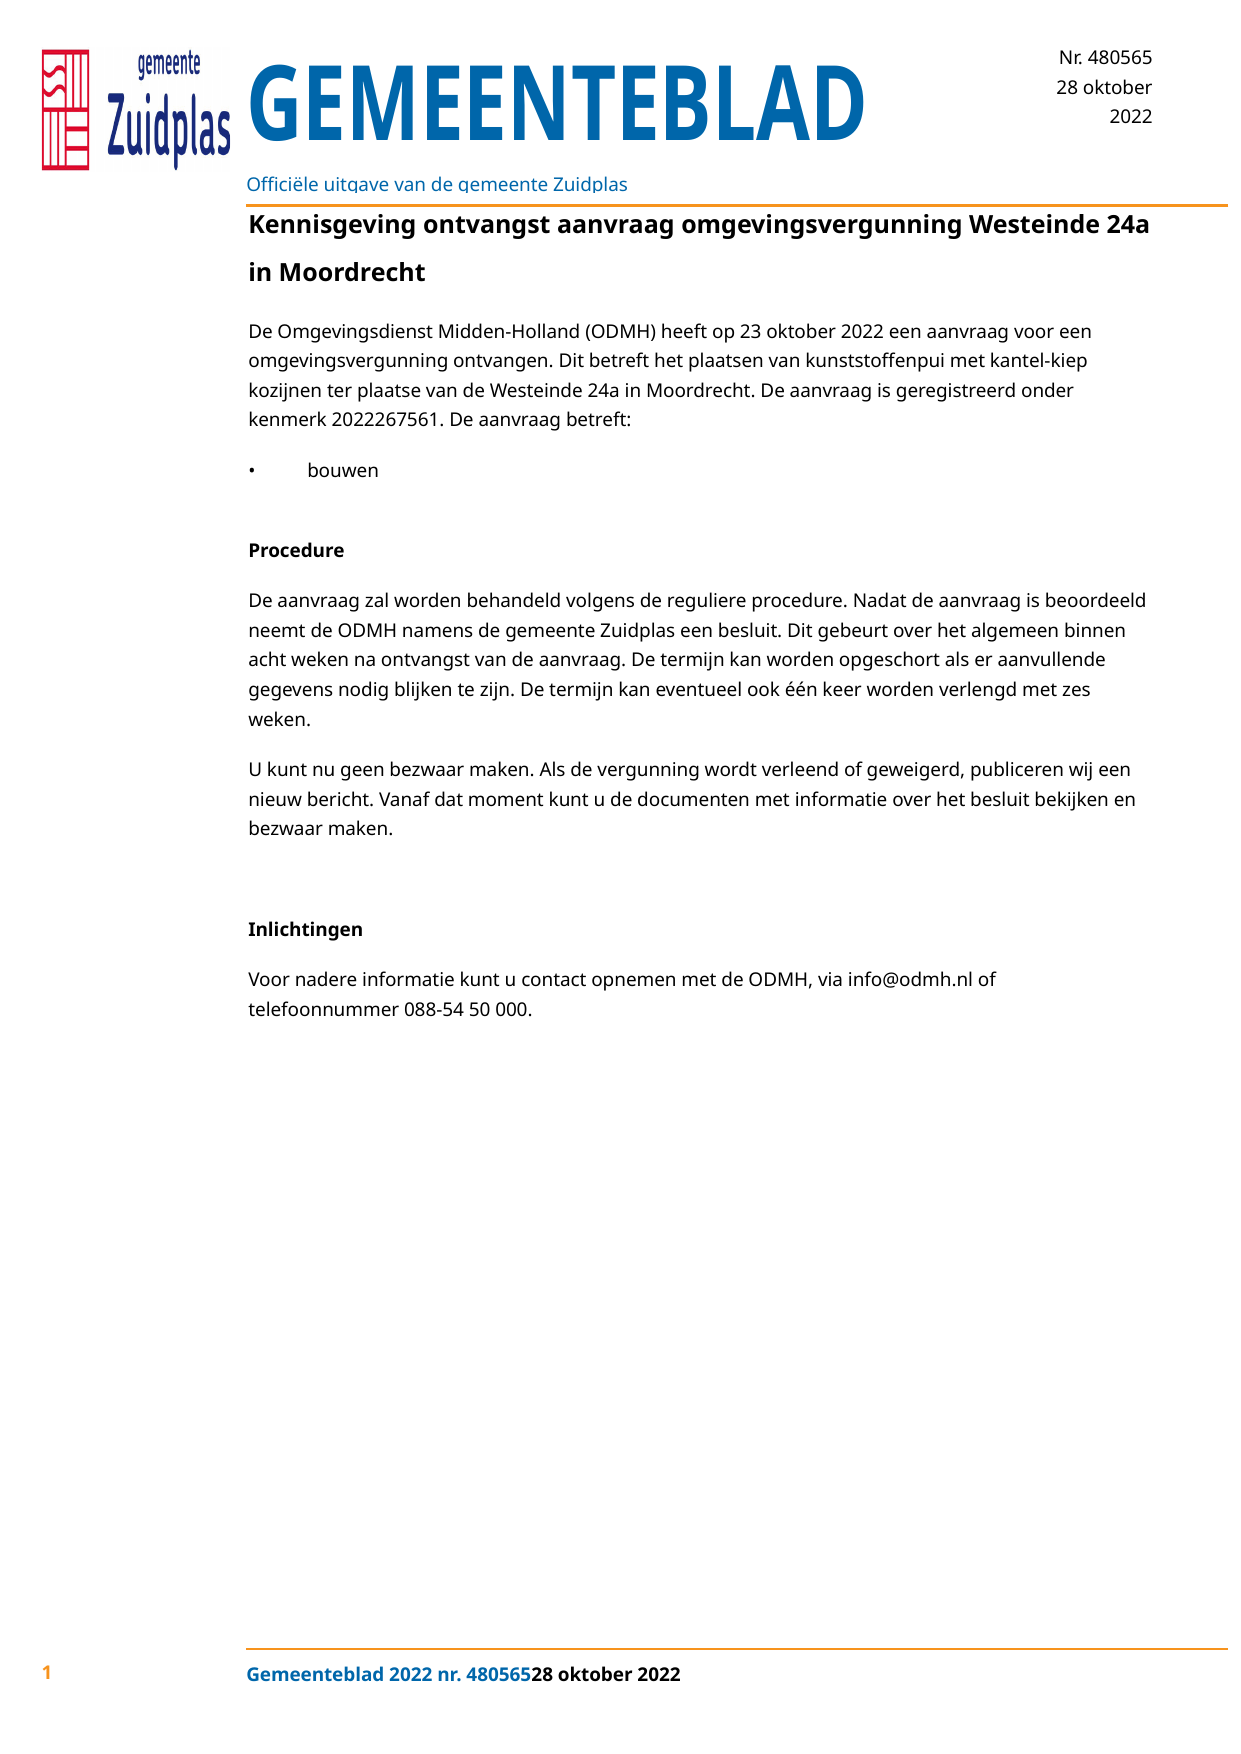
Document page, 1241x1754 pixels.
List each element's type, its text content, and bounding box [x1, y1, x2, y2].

text Kennisgeving ontvangst aanvraag omgevingsvergunning Westeinde 24a in Moordrecht [248, 207, 1152, 288]
text Inlichtingen [248, 916, 1152, 942]
list bouwen [248, 457, 1152, 483]
text Voor nadere informatie kunt u contact opnemen met de ODMH, via info@odmh.nl of telefoonnummer 088-54 50 000. [248, 967, 1152, 1022]
text U kunt nu geen bezwaar maken. Als de vergunning wordt verleend of geweigerd, publiceren wij een nieuw bericht. Vanaf dat moment kunt u de documenten met informatie over het besluit bekijken en bezwaar maken. [248, 756, 1152, 841]
text De Omgevingsdienst Midden-Holland (ODMH) heeft op 23 oktober 2022 een aanvraag voor een omgevingsvergunning ontvangen. Dit betreft het plaatsen van kunststoffenpui met kantel-kiep kozijnen ter plaatse van de Westeinde 24a in Moordrecht. De aanvraag is geregistreerd onder kenmerk 2022267561. De aanvraag betreft: [248, 318, 1152, 432]
text Procedure [248, 537, 1152, 563]
text De aanvraag zal worden behandeld volgens de reguliere procedure. Nadat de aanvraag is beoordeeld neemt de ODMH namens de gemeente Zuidplas een besluit. Dit gebeurt over het algemeen binnen acht weken na ontvangst van de aanvraag. De termijn kan worden opgeschort als er aanvullende gegevens nodig blijken te zijn. De termijn kan eventueel ook één keer worden verlengd met zes weken. [248, 587, 1152, 732]
picture [41, 47, 231, 172]
